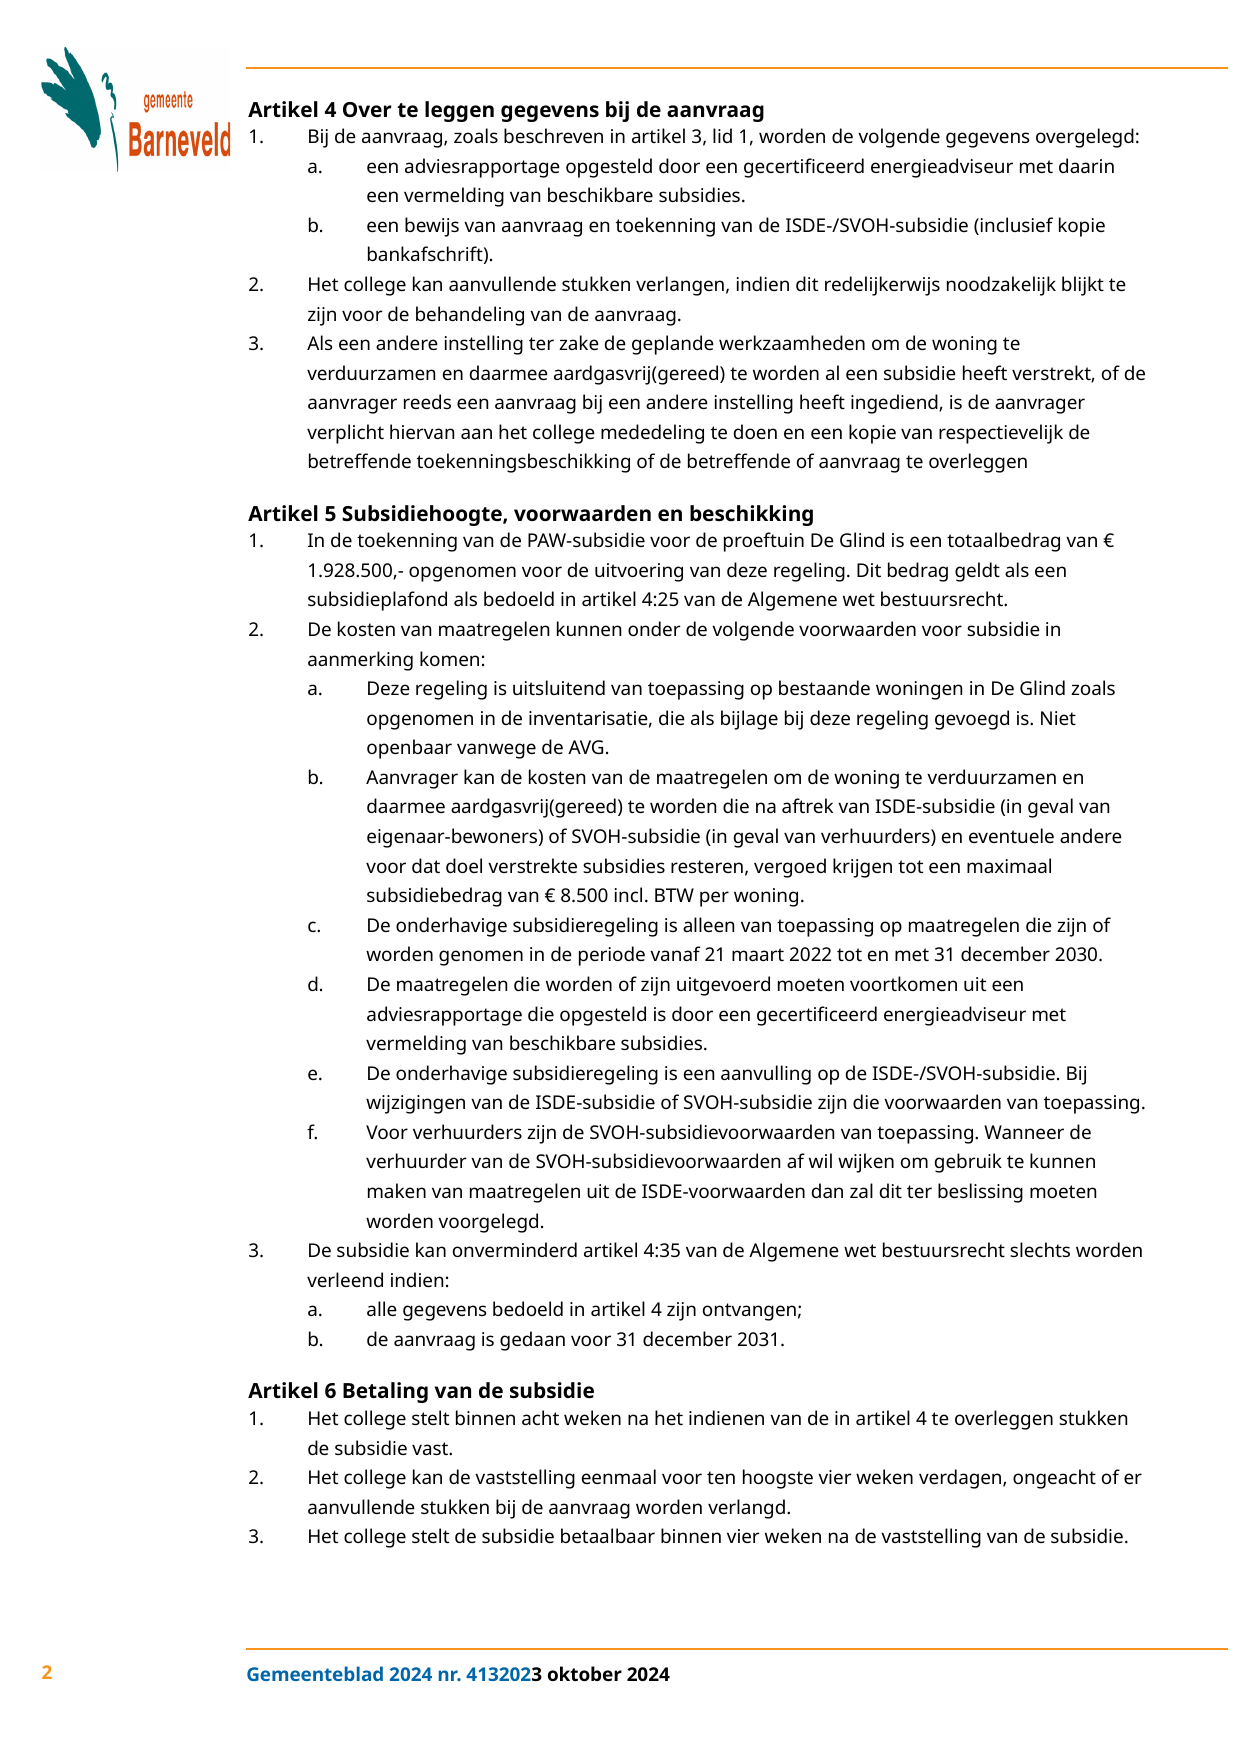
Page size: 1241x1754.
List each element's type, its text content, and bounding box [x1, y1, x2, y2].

list De subsidie kan onverminderd artikel 4:35 van de Algemene wet bestuursrecht slechts worden verleend indien: [248, 1237, 1152, 1293]
list De onderhavige subsidieregeling is een aanvulling op de ISDE-/SVOH-subsidie. Bij wijzigingen van de ISDE-subsidie of SVOH-subsidie zijn die voorwaarden van toepassing. [307, 1060, 1152, 1115]
list In de toekenning van de PAW-subsidie voor de proeftuin De Glind is een totaalbedrag van € 1.928.500,- opgenomen voor de uitvoering van deze regeling. Dit bedrag geldt als een subsidieplafond als bedoeld in artikel 4:25 van de Algemene wet bestuursrecht. [248, 527, 1152, 612]
list Het college kan de vaststelling eenmaal voor ten hoogste vier weken verdagen, ongeacht of er aanvullende stukken bij de aanvraag worden verlangd. [248, 1464, 1152, 1519]
list Het college kan aanvullende stukken verlangen, indien dit redelijkerwijs noodzakelijk blijkt te zijn voor de behandeling van de aanvraag. [248, 271, 1152, 326]
text Artikel 4 Over te leggen gegevens bij de aanvraag [248, 95, 1152, 123]
list alle gegevens bedoeld in artikel 4 zijn ontvangen; [307, 1297, 1152, 1322]
picture [41, 47, 231, 172]
list Voor verhuurders zijn de SVOH-subsidievoorwaarden van toepassing. Wanneer de verhuurder van de SVOH-subsidievoorwaarden af wil wijken om gebruik te kunnen maken van maatregelen uit de ISDE-voorwaarden dan zal dit ter beslissing moeten worden voorgelegd. [307, 1119, 1152, 1234]
list De onderhavige subsidieregeling is alleen van toepassing op maatregelen die zijn of worden genomen in de periode vanaf 21 maart 2022 tot en met 31 december 2030. [307, 912, 1152, 967]
list Het college stelt de subsidie betaalbaar binnen vier weken na de vaststelling van de subsidie. [248, 1523, 1152, 1549]
list De maatregelen die worden of zijn uitgevoerd moeten voortkomen uit een adviesrapportage die opgesteld is door een gecertificeerd energieadviseur met vermelding van beschikbare subsidies. [307, 971, 1152, 1056]
text Artikel 6 Betaling van de subsidie [248, 1377, 1152, 1405]
list Bij de aanvraag, zoals beschreven in artikel 3, lid 1, worden de volgende gegevens overgelegd: [248, 123, 1152, 149]
list De kosten van maatregelen kunnen onder de volgende voorwaarden voor subsidie in aanmerking komen: [248, 616, 1152, 672]
list een adviesrapportage opgesteld door een gecertificeerd energieadviseur met daarin een vermelding van beschikbare subsidies. [307, 153, 1152, 208]
list Als een andere instelling ter zake de geplande werkzaamheden om de woning te verduurzamen en daarmee aardgasvrij(gereed) te worden al een subsidie heeft verstrekt, of de aanvrager reeds een aanvraag bij een andere instelling heeft ingediend, is de aanvrager verplicht hiervan aan het college mededeling te doen en een kopie van respectievelijk de betreffende toekenningsbeschikking of de betreffende of aanvraag te overleggen [248, 330, 1152, 474]
list een bewijs van aanvraag en toekenning van de ISDE-/SVOH-subsidie (inclusief kopie bankafschrift). [307, 212, 1152, 267]
list Het college stelt binnen acht weken na het indienen van de in artikel 4 te overleggen stukken de subsidie vast. [248, 1405, 1152, 1460]
list Aanvrager kan de kosten van de maatregelen om de woning te verduurzamen en daarmee aardgasvrij(gereed) te worden die na aftrek van ISDE-subsidie (in geval van eigenaar-bewoners) of SVOH-subsidie (in geval van verhuurders) en eventuele andere voor dat doel verstrekte subsidies resteren, vergoed krijgen tot een maximaal subsidiebedrag van € 8.500 incl. BTW per woning. [307, 764, 1152, 908]
text Artikel 5 Subsidiehoogte, voorwaarden en beschikking [248, 499, 1152, 527]
list de aanvraag is gedaan voor 31 december 2031. [307, 1326, 1152, 1352]
list Deze regeling is uitsluitend van toepassing op bestaande woningen in De Glind zoals opgenomen in de inventarisatie, die als bijlage bij deze regeling gevoegd is. Niet openbaar vanwege de AVG. [307, 675, 1152, 760]
